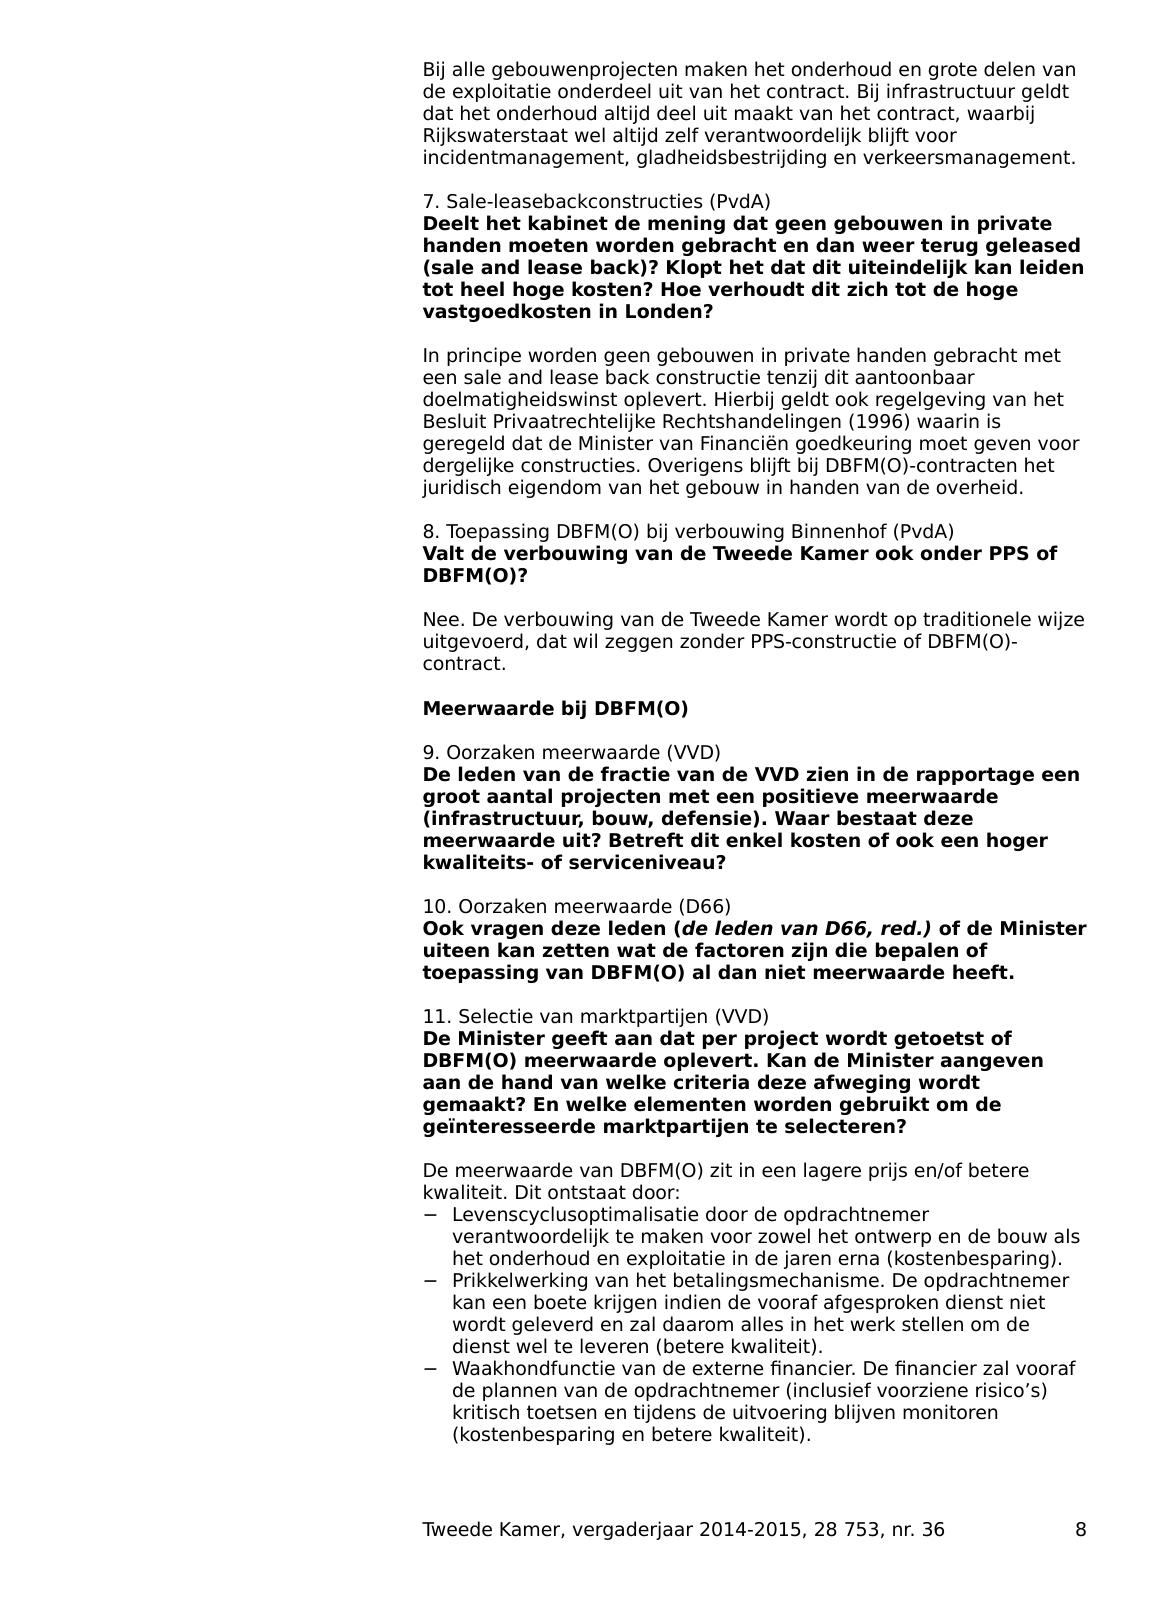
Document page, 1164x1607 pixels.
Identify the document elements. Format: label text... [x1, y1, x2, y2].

text − Prikkelwerking van het betalingsmechanisme. De opdrachtnemer kan een boete krijgen indien de vooraf afgesproken dienst niet wordt geleverd en zal daarom alles in het werk stellen om de dienst wel te leveren (betere kwaliteit). [422, 1270, 1087, 1358]
text − Waakhondfunctie van de externe financier. De financier zal vooraf de plannen van de opdrachtnemer (inclusief voorziene risico’s) kritisch toetsen en tijdens de uitvoering blijven monitoren (kostenbesparing en betere kwaliteit). [422, 1358, 1087, 1446]
text Nee. De verbouwing van de Tweede Kamer wordt op traditionele wijze uitgevoerd, dat wil zeggen zonder PPS-constructie of DBFM(O)-contract. [422, 609, 1087, 675]
text 8. Toepassing DBFM(O) bij verbouwing Binnenhof (PvdA) [422, 521, 1087, 543]
text 11. Selectie van marktpartijen (VVD) [422, 1006, 1087, 1028]
text 9. Oorzaken meerwaarde (VVD) [422, 742, 1087, 764]
text Valt de verbouwing van de Tweede Kamer ook onder PPS of DBFM(O)? [422, 543, 1087, 587]
text 7. Sale-leasebackconstructies (PvdA) [422, 191, 1087, 213]
text 10. Oorzaken meerwaarde (D66) [422, 896, 1087, 918]
text Bij alle gebouwenprojecten maken het onderhoud en grote delen van de exploitatie onderdeel uit van het contract. Bij infrastructuur geldt dat het onderhoud altijd deel uit maakt van het contract, waarbij Rijkswaterstaat wel altijd zelf verantwoordelijk blijft voor incidentmanagement, gladheidsbestrijding en verkeersmanagement. [422, 59, 1087, 169]
text − Levenscyclusoptimalisatie door de opdrachtnemer verantwoordelijk te maken voor zowel het ontwerp en de bouw als het onderhoud en exploitatie in de jaren erna (kostenbesparing). [422, 1204, 1087, 1270]
text Deelt het kabinet de mening dat geen gebouwen in private handen moeten worden gebracht en dan weer terug geleased (sale and lease back)? Klopt het dat dit uiteindelijk kan leiden tot heel hoge kosten? Hoe verhoudt dit zich tot de hoge vastgoedkosten in Londen? [422, 213, 1087, 323]
text Ook vragen deze leden (de leden van D66, red.) of de Minister uiteen kan zetten wat de factoren zijn die bepalen of toepassing van DBFM(O) al dan niet meerwaarde heeft. [422, 918, 1087, 984]
text In principe worden geen gebouwen in private handen gebracht met een sale and lease back constructie tenzij dit aantoonbaar doelmatigheidswinst oplevert. Hierbij geldt ook regelgeving van het Besluit Privaatrechtelijke Rechtshandelingen (1996) waarin is geregeld dat de Minister van Financiën goedkeuring moet geven voor dergelijke constructies. Overigens blijft bij DBFM(O)-contracten het juridisch eigendom van het gebouw in handen van de overheid. [422, 345, 1087, 499]
subtitle Meerwaarde bij DBFM(O) [422, 697, 1087, 719]
text De meerwaarde van DBFM(O) zit in een lagere prijs en/of betere kwaliteit. Dit ontstaat door: [422, 1160, 1087, 1204]
text De leden van de fractie van de VVD zien in de rapportage een groot aantal projecten met een positieve meerwaarde (infrastructuur, bouw, defensie). Waar bestaat deze meerwaarde uit? Betreft dit enkel kosten of ook een hoger kwaliteits- of serviceniveau? [422, 764, 1087, 873]
text De Minister geeft aan dat per project wordt getoetst of DBFM(O) meerwaarde oplevert. Kan de Minister aangeven aan de hand van welke criteria deze afweging wordt gemaakt? En welke elementen worden gebruikt om de geïnteresseerde marktpartijen te selecteren? [422, 1028, 1087, 1138]
